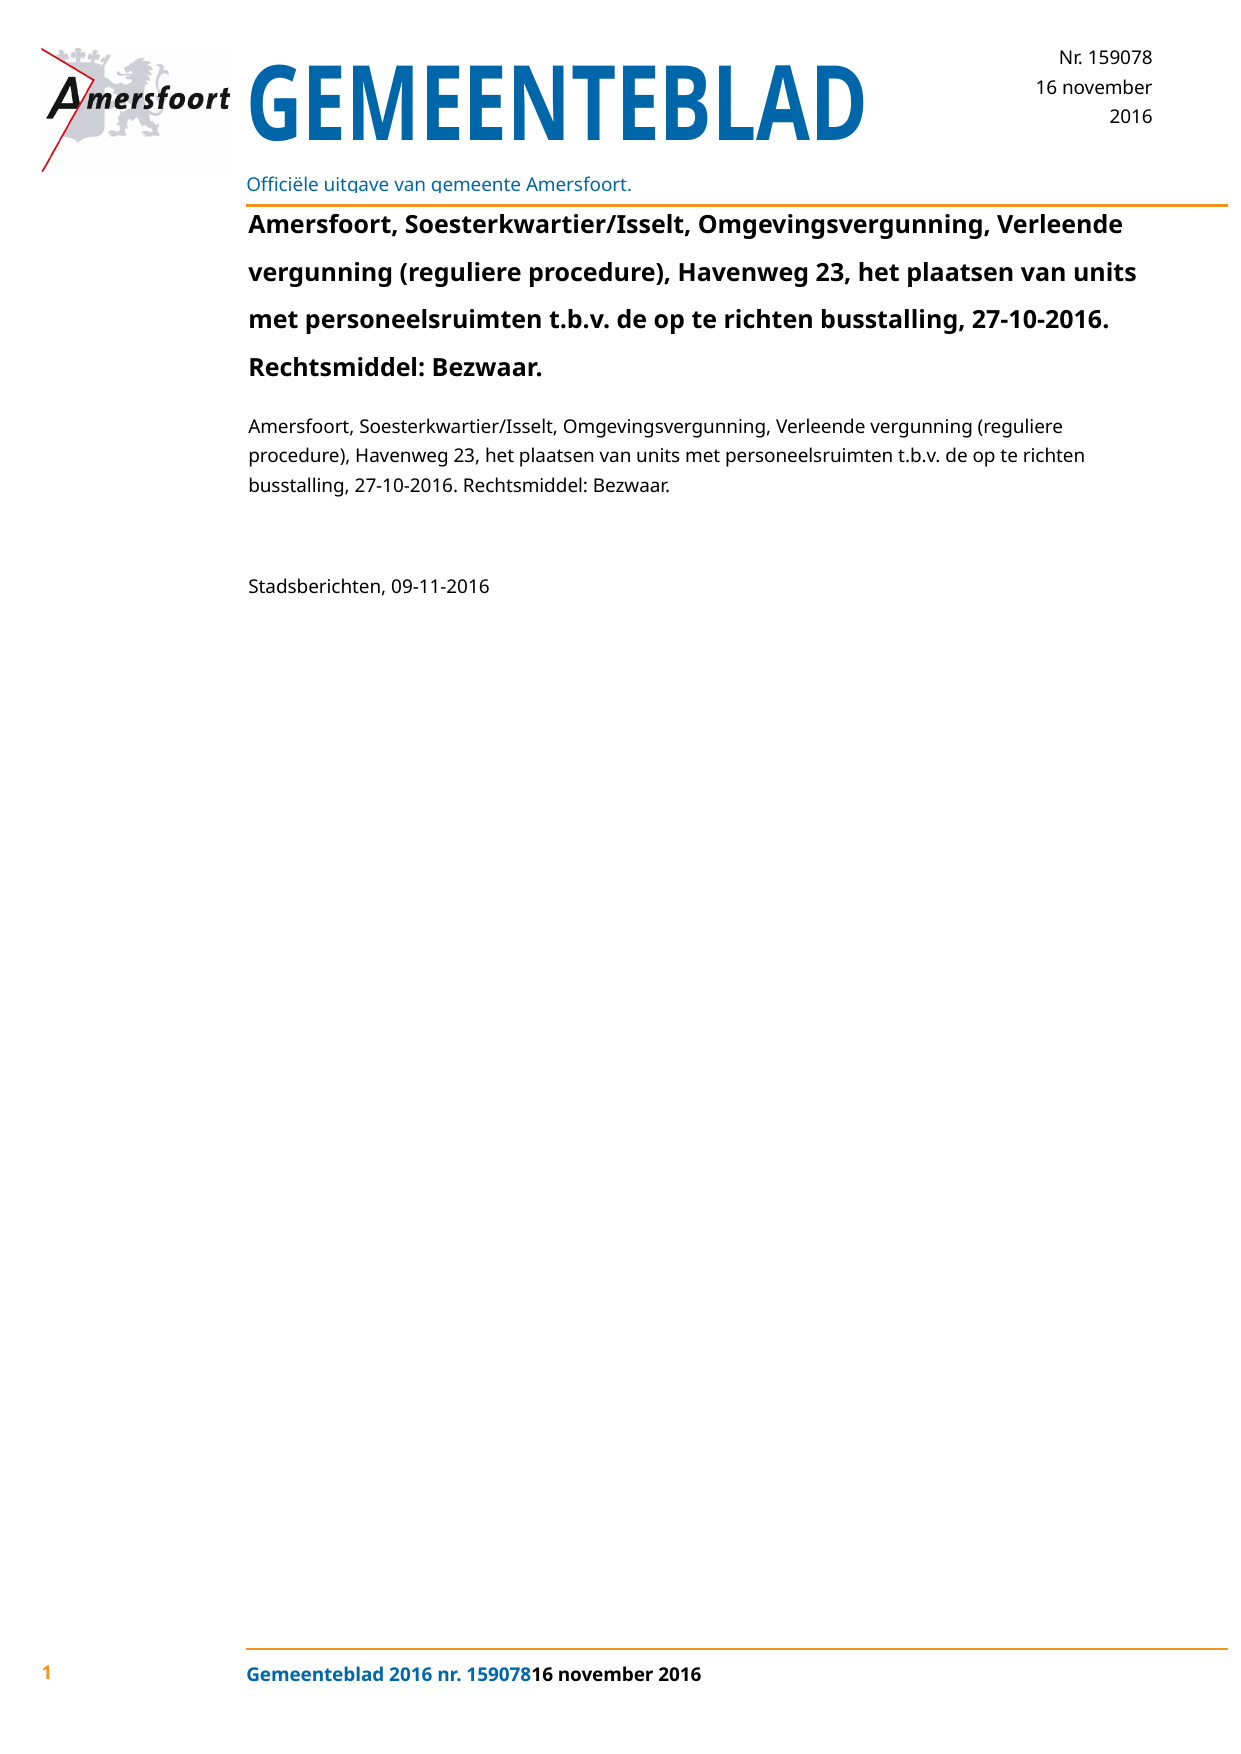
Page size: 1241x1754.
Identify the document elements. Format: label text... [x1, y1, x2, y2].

text Amersfoort, Soesterkwartier/Isselt, Omgevingsvergunning, Verleende vergunning (reguliere procedure), Havenweg 23, het plaatsen van units met personeelsruimten t.b.v. de op te richten busstalling, 27-10-2016. Rechtsmiddel: Bezwaar. [248, 413, 1152, 498]
text Amersfoort, Soesterkwartier/Isselt, Omgevingsvergunning, Verleende vergunning (reguliere procedure), Havenweg 23, het plaatsen van units met personeelsruimten t.b.v. de op te richten busstalling, 27-10-2016. Rechtsmiddel: Bezwaar. [248, 207, 1152, 384]
picture [41, 47, 231, 172]
text Stadsberichten, 09-11-2016 [248, 573, 1152, 599]
